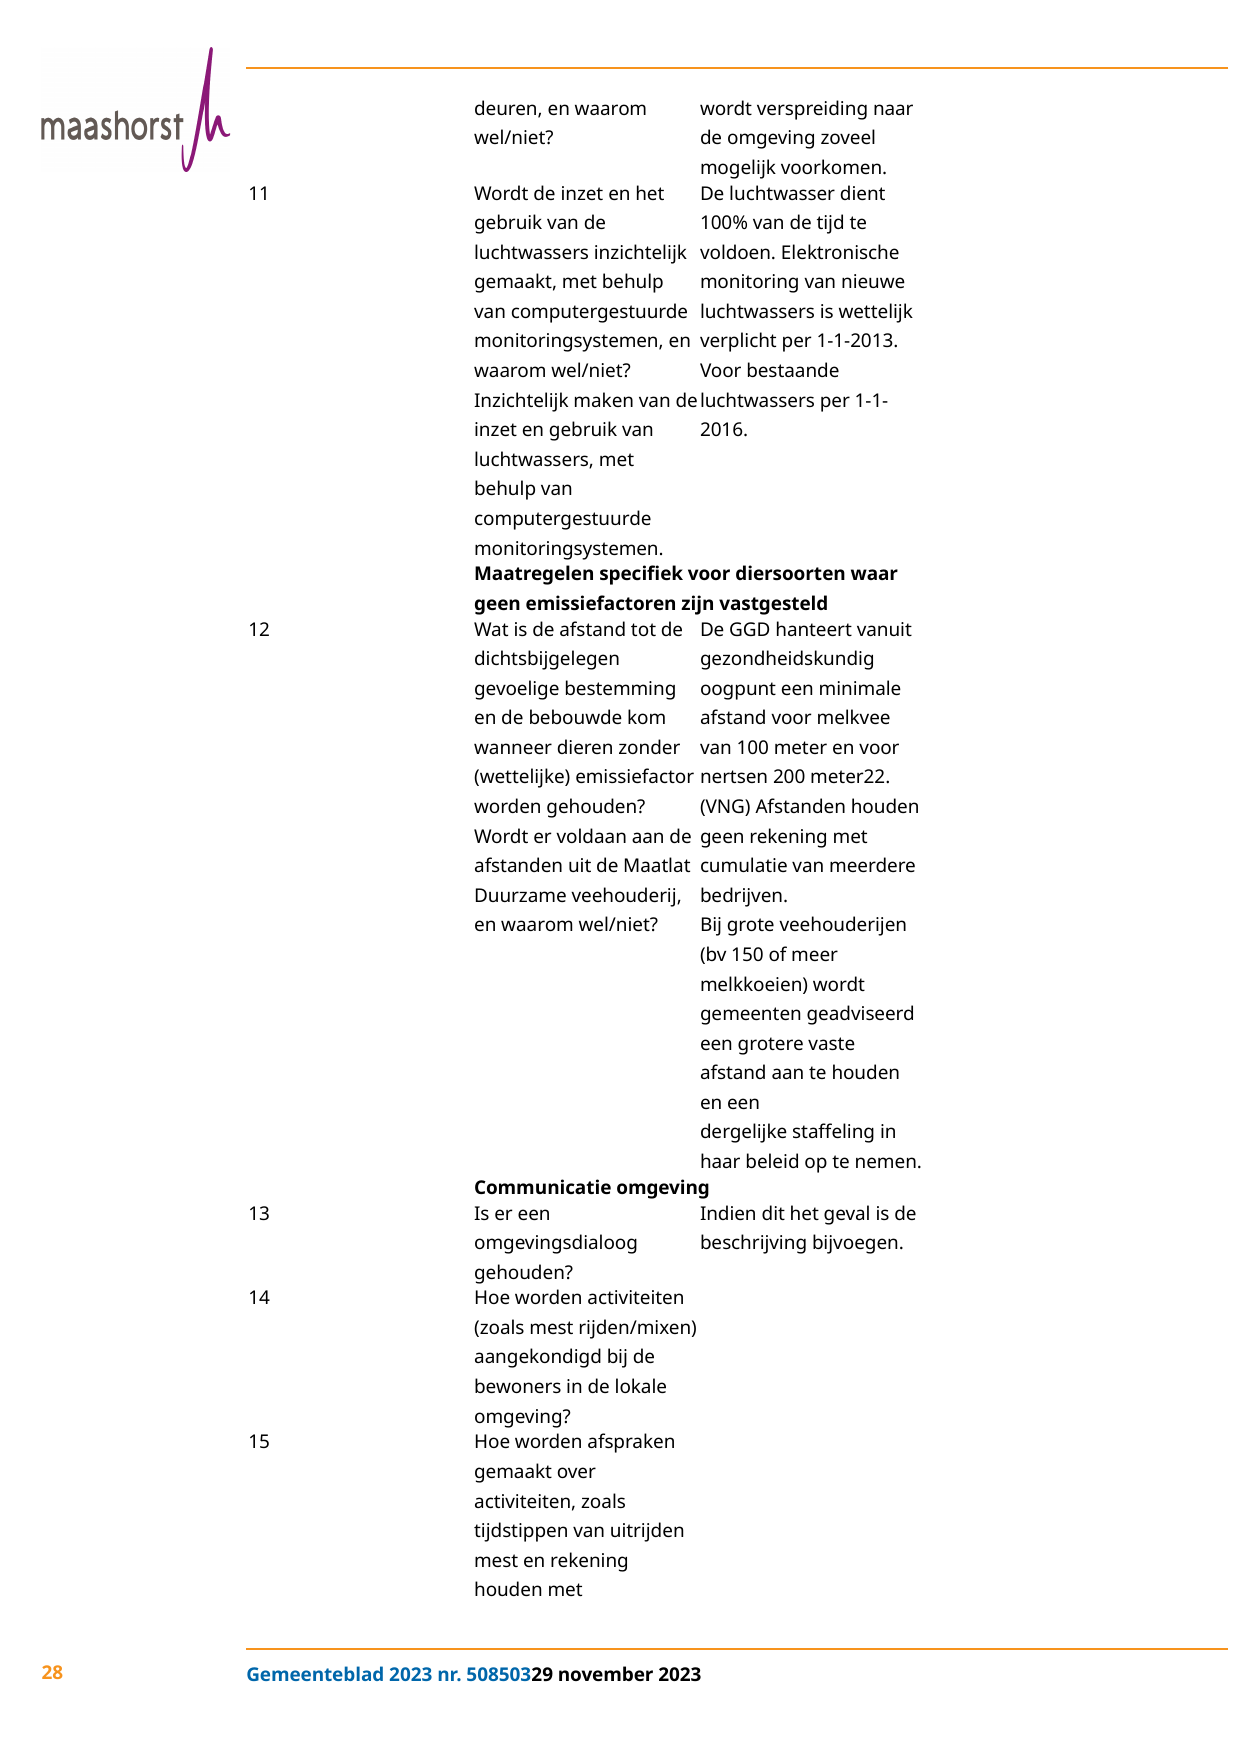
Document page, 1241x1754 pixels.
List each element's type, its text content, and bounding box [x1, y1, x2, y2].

table_cell Maatregelen specifiek voor diersoorten waar geen emissiefactoren zijn vastgesteld [474, 560, 926, 616]
table_cell [926, 1285, 1152, 1429]
table_cell wordt verspreiding naar de omgeving zoveel mogelijk voorkomen. [700, 95, 926, 180]
table_cell [926, 616, 1152, 1174]
table_cell 13 [248, 1200, 474, 1284]
table_cell [926, 180, 1152, 560]
table_cell [926, 95, 1152, 180]
table_cell Communicatie omgeving [474, 1174, 926, 1200]
table_cell Wat is de afstand tot de dichtsbijgelegen gevoelige bestemming en de bebouwde kom wanneer dieren zonder (wettelijke) emissiefactor worden gehouden? Wordt er voldaan aan de afstanden uit de Maatlat Duurzame veehouderij, en waarom wel/niet? [474, 616, 700, 1174]
table_cell [926, 1174, 1152, 1200]
table_cell De luchtwasser dient 100% van de tijd te voldoen. Elektronische monitoring van nieuwe luchtwassers is wettelijk verplicht per 1-1-2013. Voor bestaande luchtwassers per 1-1-2016. [700, 180, 926, 560]
table_cell [248, 95, 474, 180]
table_cell Wordt de inzet en het gebruik van de luchtwassers inzichtelijk gemaakt, met behulp van computergestuurde monitoringsystemen, en waarom wel/niet? Inzichtelijk maken van de inzet en gebruik van luchtwassers, met behulp van computergestuurde monitoringsystemen. [474, 180, 700, 560]
table_cell [926, 560, 1152, 616]
table_cell Indien dit het geval is de beschrijving bijvoegen. [700, 1200, 926, 1284]
table_cell deuren, en waarom wel/niet? [474, 95, 700, 180]
table_cell [700, 1429, 926, 1602]
table_cell [248, 560, 474, 616]
table_cell Hoe worden activiteiten (zoals mest rijden/mixen) aangekondigd bij de bewoners in de lokale omgeving? [474, 1285, 700, 1429]
table_cell [248, 1174, 474, 1200]
table_cell [926, 1429, 1152, 1602]
table_cell 12 [248, 616, 474, 1174]
picture [41, 47, 231, 172]
table_cell Hoe worden afspraken gemaakt over activiteiten, zoals tijdstippen van uitrijden mest en rekening houden met [474, 1429, 700, 1602]
table_cell 11 [248, 180, 474, 560]
table_cell [926, 1200, 1152, 1284]
table_cell 15 [248, 1429, 474, 1602]
table_cell 14 [248, 1285, 474, 1429]
table_cell De GGD hanteert vanuit gezondheidskundig oogpunt een minimale afstand voor melkvee van 100 meter en voor nertsen 200 meter22. (VNG) Afstanden houden geen rekening met cumulatie van meerdere bedrijven. Bij grote veehouderijen (bv 150 of meer melkkoeien) wordt gemeenten geadviseerd een grotere vaste afstand aan te houden en een dergelijke staffeling in haar beleid op te nemen. [700, 616, 926, 1174]
table_cell [700, 1285, 926, 1429]
table_cell Is er een omgevingsdialoog gehouden? [474, 1200, 700, 1284]
